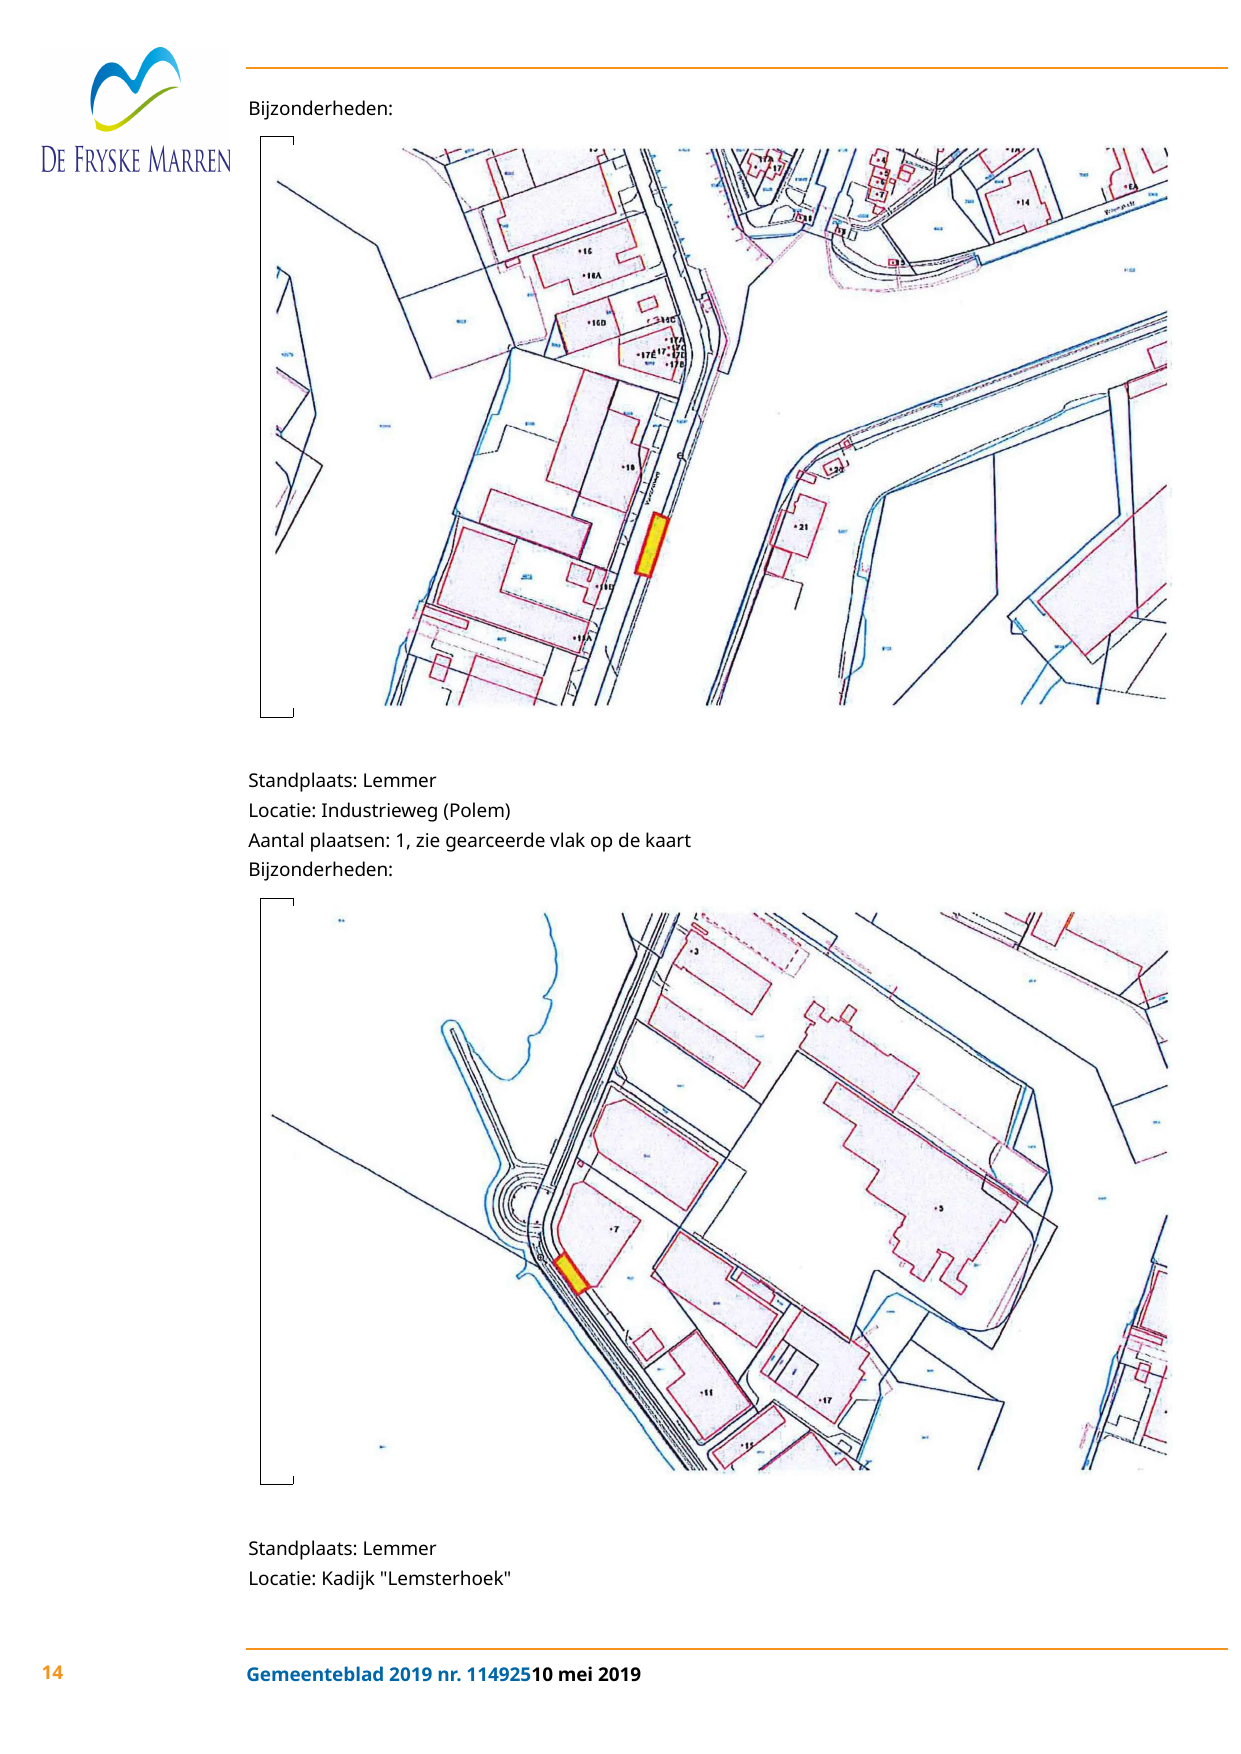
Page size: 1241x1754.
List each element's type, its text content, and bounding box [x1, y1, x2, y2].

text Bijzonderheden: [248, 856, 1152, 882]
text Aantal plaatsen: 1, zie gearceerde vlak op de kaart [248, 827, 1152, 853]
text Locatie: Industrieweg (Polem) [248, 797, 1152, 823]
picture [268, 145, 1173, 708]
text Bijzonderheden: [248, 95, 1152, 121]
text Locatie: Kadijk "Lemsterhoek" [248, 1565, 1152, 1590]
picture [268, 906, 1173, 1476]
picture [41, 47, 231, 172]
text Standplaats: Lemmer [248, 1535, 1152, 1561]
text Standplaats: Lemmer [248, 768, 1152, 793]
